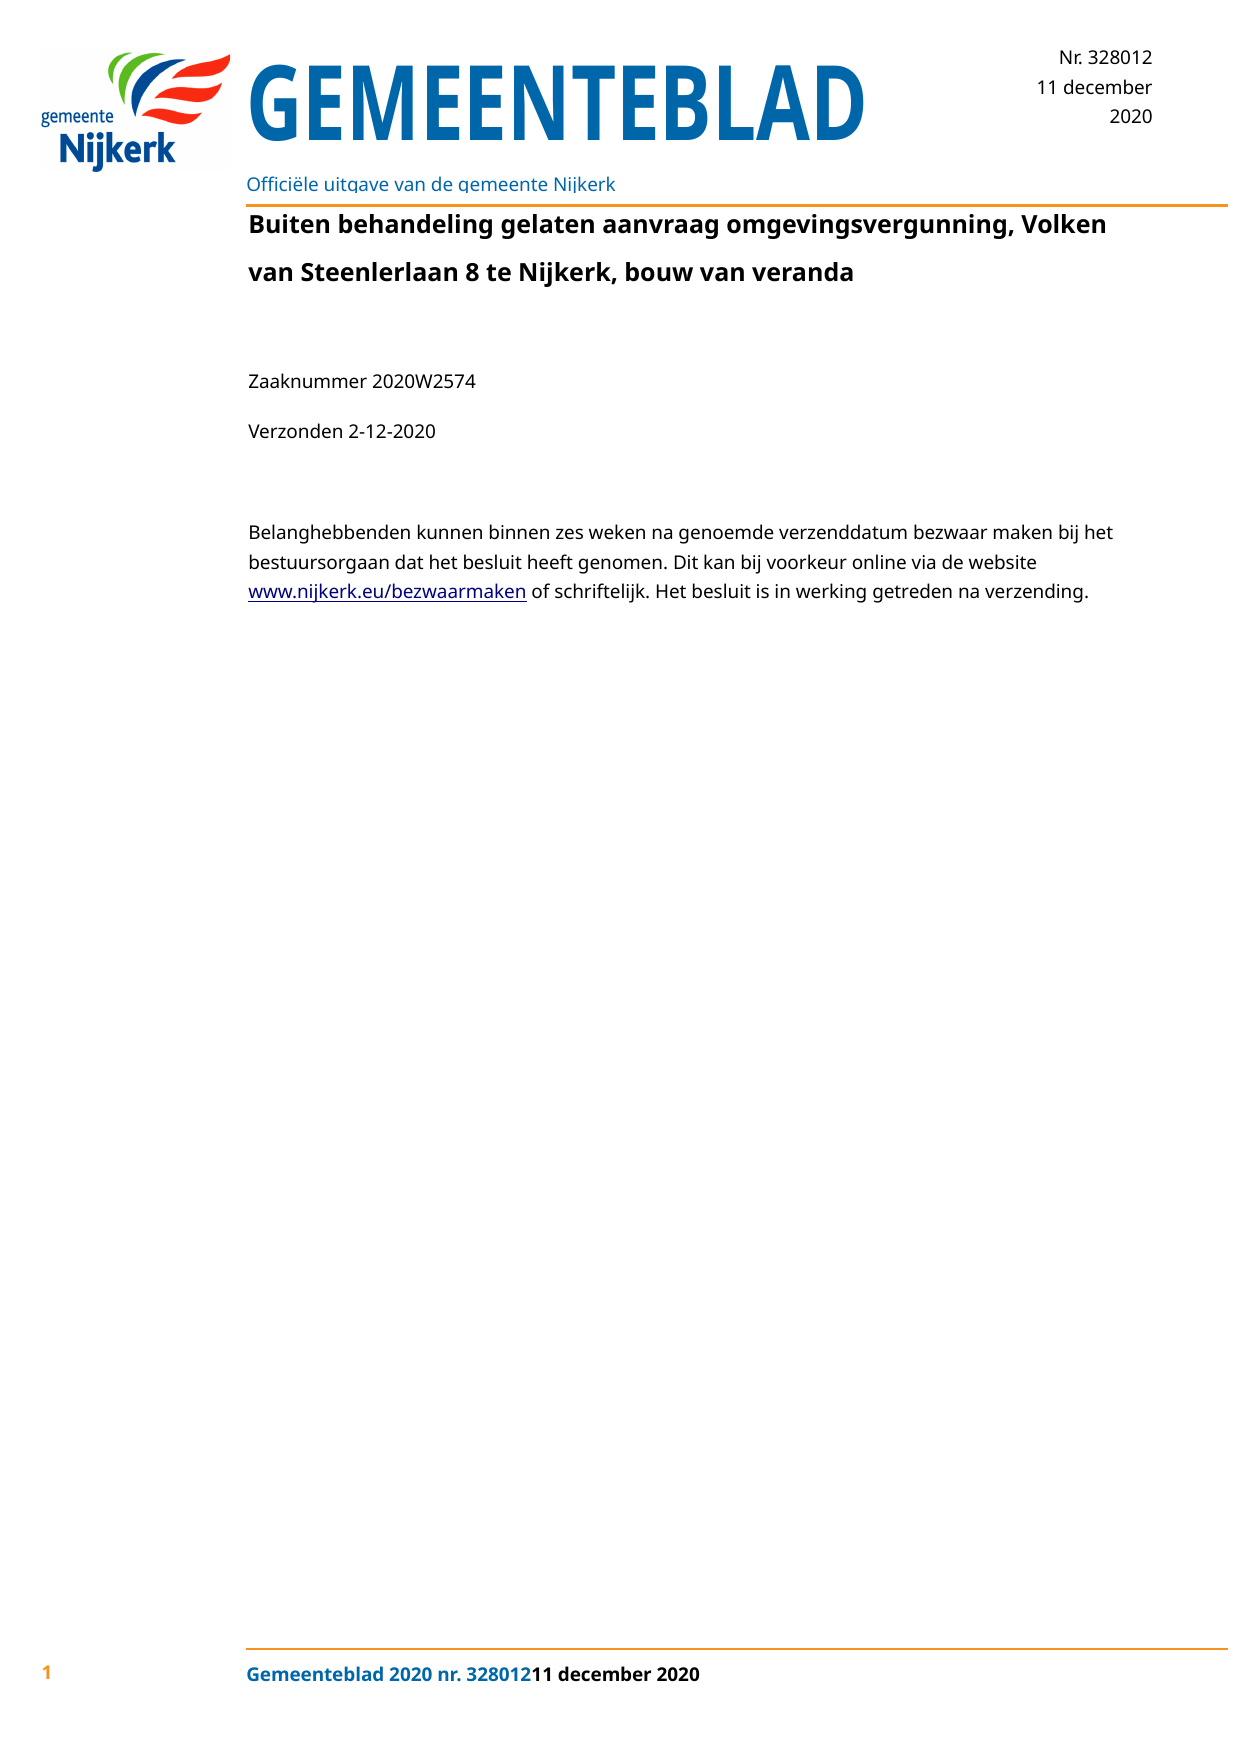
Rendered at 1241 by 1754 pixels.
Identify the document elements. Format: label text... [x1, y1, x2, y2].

text Zaaknummer 2020W2574 [248, 368, 1152, 394]
text Verzonden 2-12-2020 [248, 419, 1152, 444]
text Belanghebbenden kunnen binnen zes weken na genoemde verzenddatum bezwaar maken bij het bestuursorgaan dat het besluit heeft genomen. Dit kan bij voorkeur online via de website www.nijkerk.eu/bezwaarmaken of schriftelijk. Het besluit is in werking getreden na verzending. [248, 519, 1152, 604]
picture [41, 47, 231, 172]
text Buiten behandeling gelaten aanvraag omgevingsvergunning, Volken van Steenlerlaan 8 te Nijkerk, bouw van veranda [248, 207, 1152, 288]
